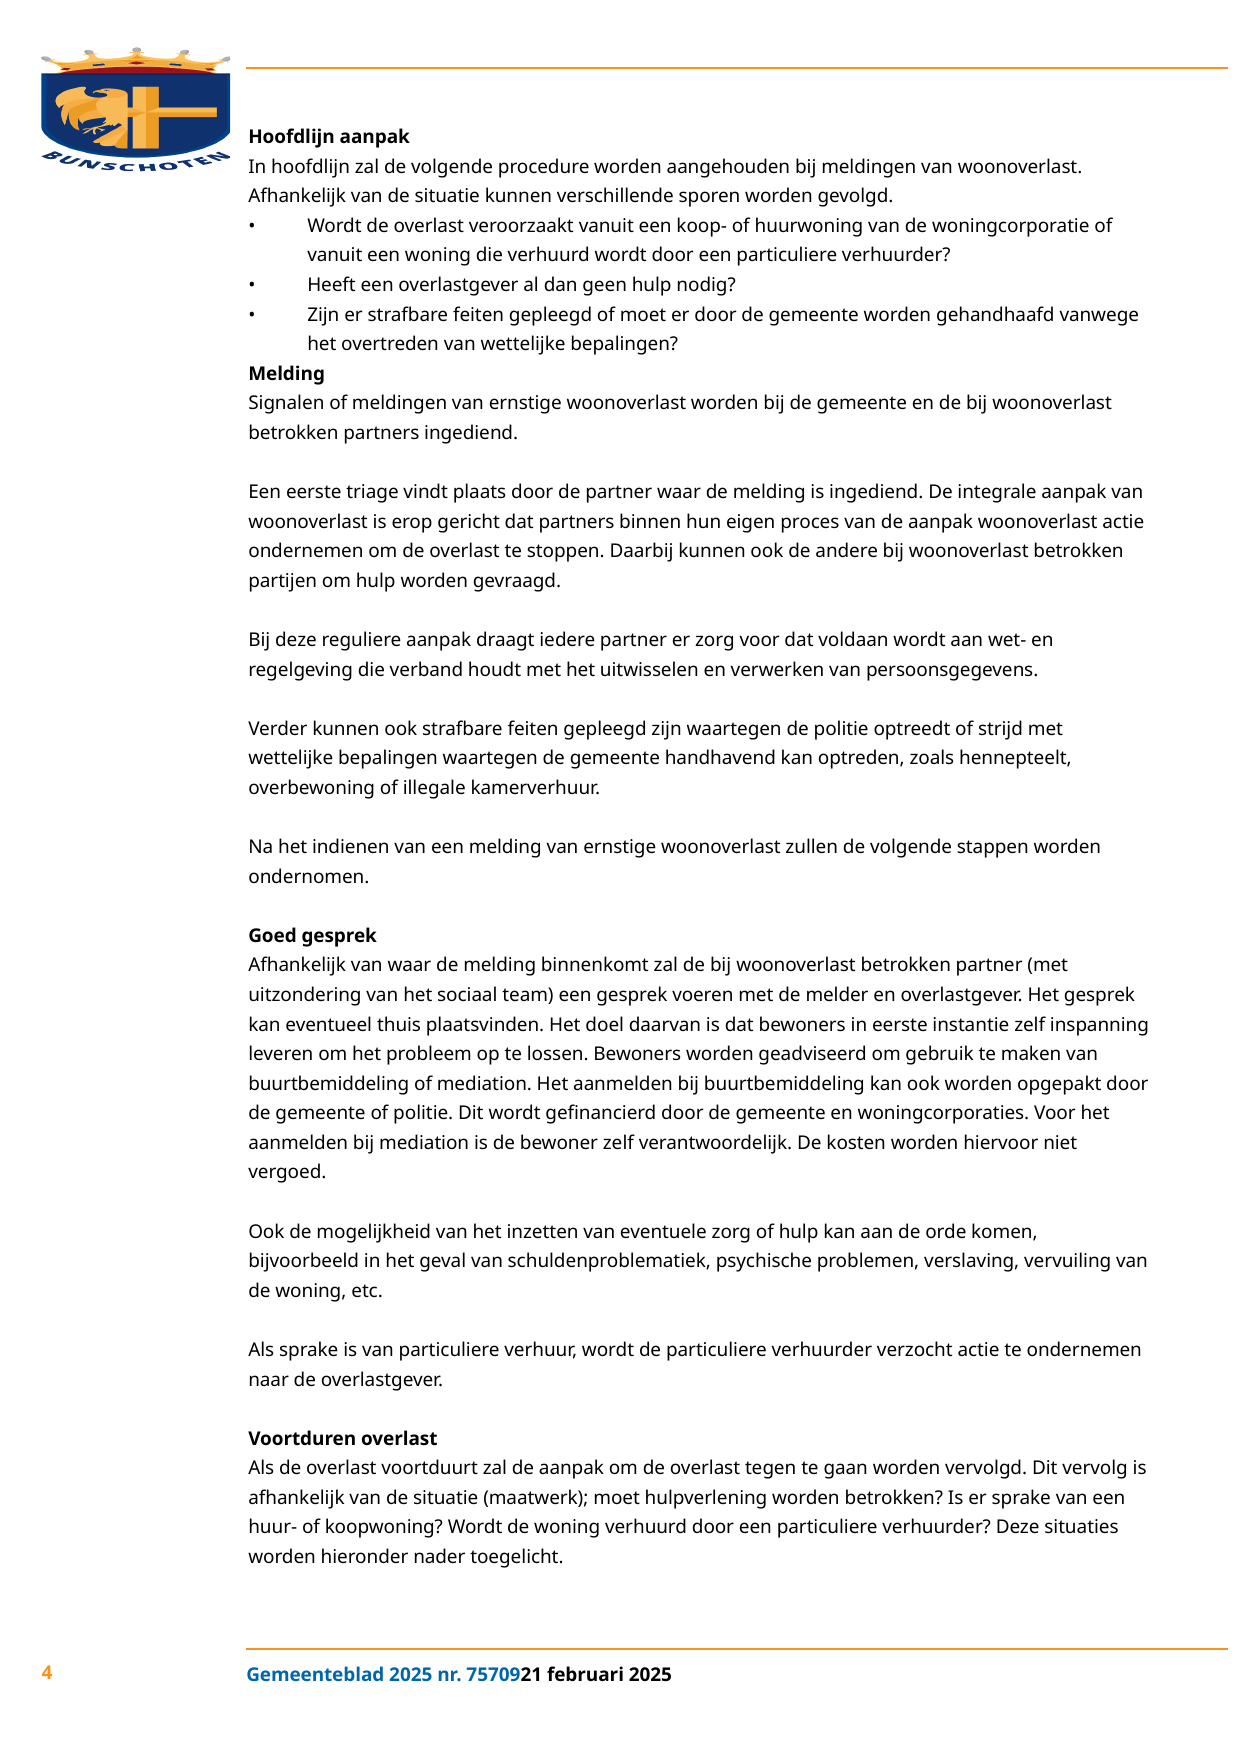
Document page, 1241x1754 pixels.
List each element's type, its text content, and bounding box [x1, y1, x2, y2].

text Melding [248, 360, 1152, 386]
text Voortduren overlast [248, 1425, 1152, 1451]
text In hoofdlijn zal de volgende procedure worden aangehouden bij meldingen van woonoverlast. Afhankelijk van de situatie kunnen verschillende sporen worden gevolgd. [248, 153, 1152, 208]
text Hoofdlijn aanpak [248, 123, 1152, 149]
list Wordt de overlast veroorzaakt vanuit een koop- of huurwoning van de woningcorporatie of vanuit een woning die verhuurd wordt door een particuliere verhuurder? [248, 212, 1152, 267]
text Ook de mogelijkheid van het inzetten van eventuele zorg of hulp kan aan de orde komen, bijvoorbeeld in het geval van schuldenproblematiek, psychische problemen, verslaving, vervuiling van de woning, etc. [248, 1218, 1152, 1303]
list Zijn er strafbare feiten gepleegd of moet er door de gemeente worden gehandhaafd vanwege het overtreden van wettelijke bepalingen? [248, 301, 1152, 356]
text Afhankelijk van waar de melding binnenkomt zal de bij woonoverlast betrokken partner (met uitzondering van het sociaal team) een gesprek voeren met de melder en overlastgever. Het gesprek kan eventueel thuis plaatsvinden. Het doel daarvan is dat bewoners in eerste instantie zelf inspanning leveren om het probleem op te lossen. Bewoners worden geadviseerd om gebruik te maken van buurtbemiddeling of mediation. Het aanmelden bij buurtbemiddeling kan ook worden opgepakt door de gemeente of politie. Dit wordt gefinancierd door de gemeente en woningcorporaties. Voor het aanmelden bij mediation is de bewoner zelf verantwoordelijk. De kosten worden hiervoor niet vergoed. [248, 952, 1152, 1184]
text Verder kunnen ook strafbare feiten gepleegd zijn waartegen de politie optreedt of strijd met wettelijke bepalingen waartegen de gemeente handhavend kan optreden, zoals hennepteelt, overbewoning of illegale kamerverhuur. [248, 715, 1152, 800]
list Heeft een overlastgever al dan geen hulp nodig? [248, 271, 1152, 297]
text Een eerste triage vindt plaats door de partner waar de melding is ingediend. De integrale aanpak van woonoverlast is erop gericht dat partners binnen hun eigen proces van de aanpak woonoverlast actie ondernemen om de overlast te stoppen. Daarbij kunnen ook de andere bij woonoverlast betrokken partijen om hulp worden gevraagd. [248, 478, 1152, 593]
text Na het indienen van een melding van ernstige woonoverlast zullen de volgende stappen worden ondernomen. [248, 833, 1152, 888]
text Bij deze reguliere aanpak draagt iedere partner er zorg voor dat voldaan wordt aan wet- en regelgeving die verband houdt met het uitwisselen en verwerken van persoonsgegevens. [248, 626, 1152, 681]
text Als de overlast voortduurt zal de aanpak om de overlast tegen te gaan worden vervolgd. Dit vervolg is afhankelijk van de situatie (maatwerk); moet hulpverlening worden betrokken? Is er sprake van een huur- of koopwoning? Wordt de woning verhuurd door een particuliere verhuurder? Deze situaties worden hieronder nader toegelicht. [248, 1454, 1152, 1569]
picture [41, 47, 231, 172]
text Goed gesprek [248, 922, 1152, 948]
text Als sprake is van particuliere verhuur, wordt de particuliere verhuurder verzocht actie te ondernemen naar de overlastgever. [248, 1336, 1152, 1391]
text Signalen of meldingen van ernstige woonoverlast worden bij de gemeente en de bij woonoverlast betrokken partners ingediend. [248, 389, 1152, 445]
